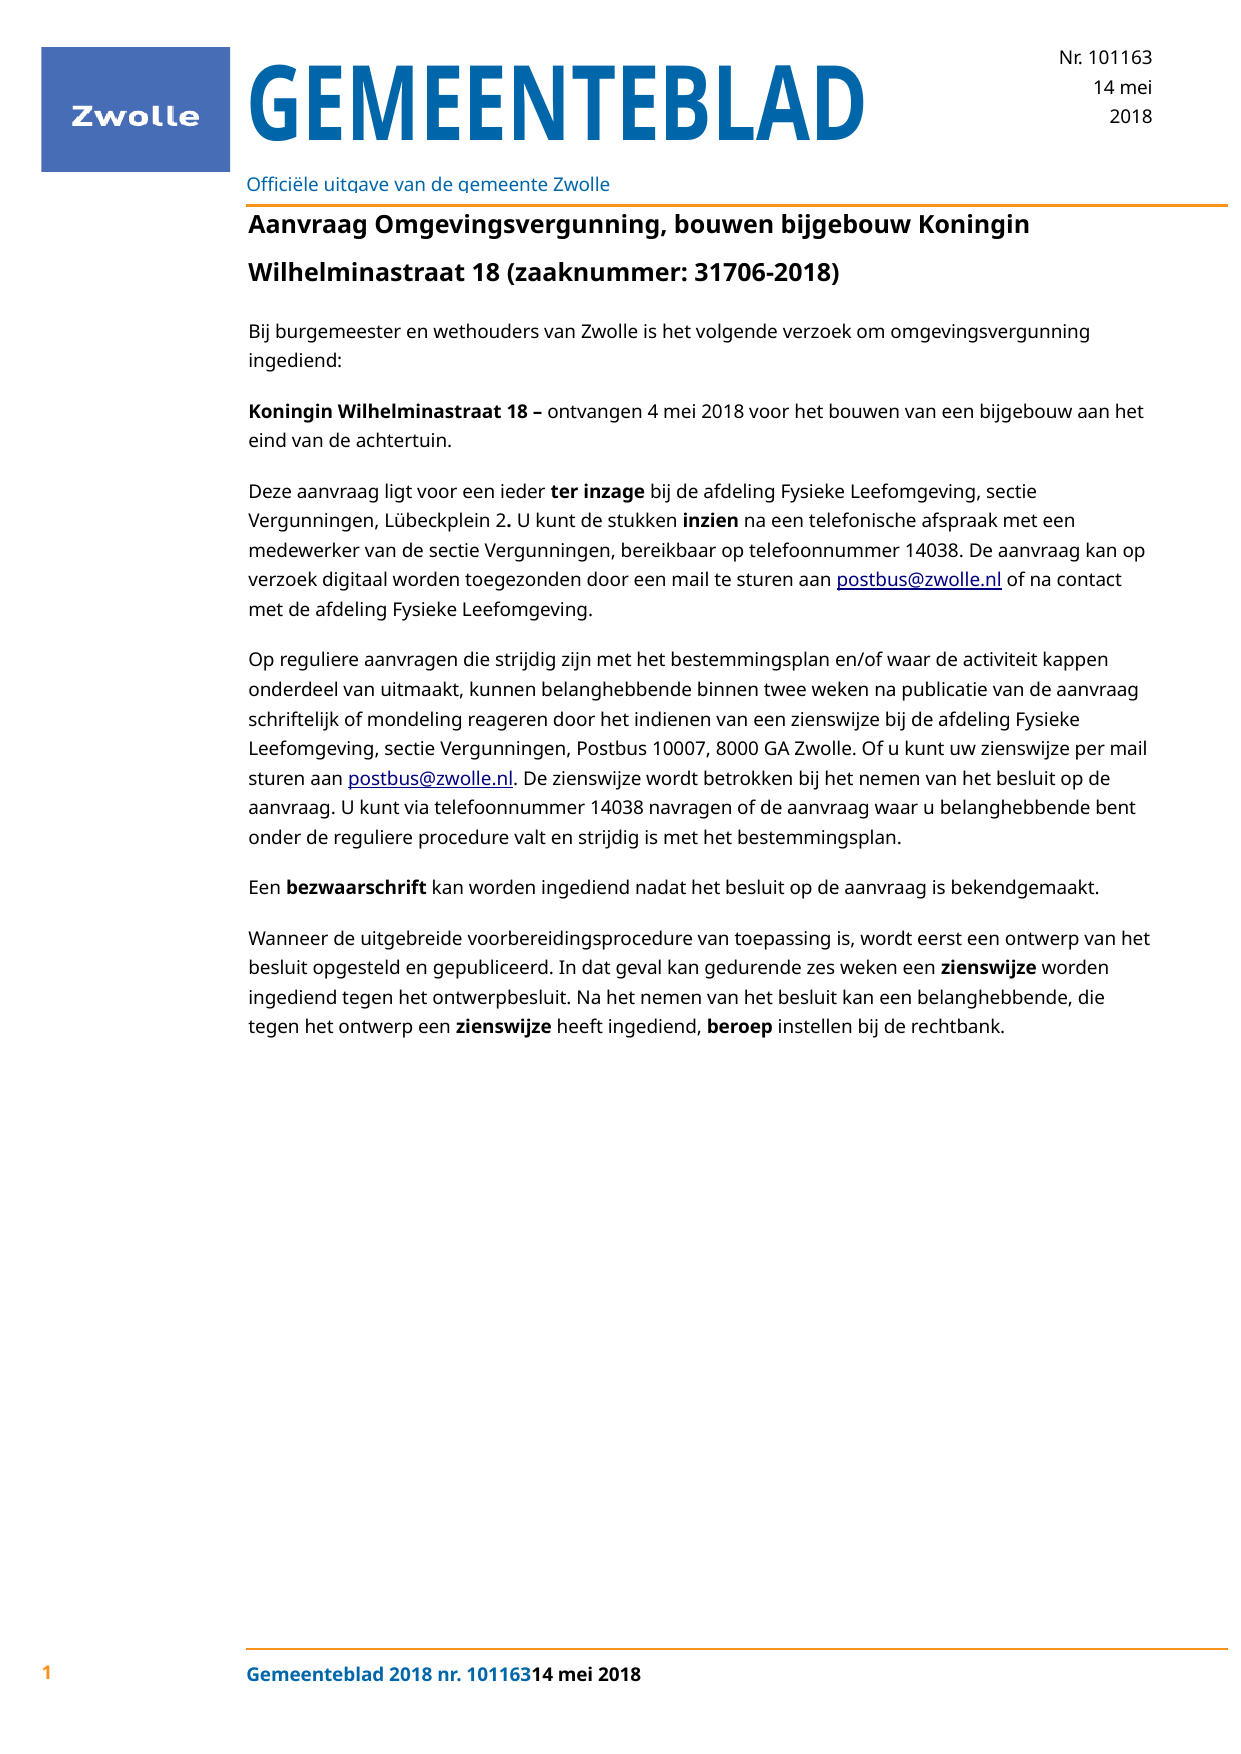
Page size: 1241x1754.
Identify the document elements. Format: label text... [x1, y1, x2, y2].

text Op reguliere aanvragen die strijdig zijn met het bestemmingsplan en/of waar de activiteit kappen onderdeel van uitmaakt, kunnen belanghebbende binnen twee weken na publicatie van de aanvraag schriftelijk of mondeling reageren door het indienen van een zienswijze bij de afdeling Fysieke Leefomgeving, sectie Vergunningen, Postbus 10007, 8000 GA Zwolle. Of u kunt uw zienswijze per mail sturen aan postbus@zwolle.nl. De zienswijze wordt betrokken bij het nemen van het besluit op de aanvraag. U kunt via telefoonnummer 14038 navragen of de aanvraag waar u belanghebbende bent onder de reguliere procedure valt en strijdig is met het bestemmingsplan. [248, 647, 1152, 850]
text Een bezwaarschrift kan worden ingediend nadat het besluit op de aanvraag is bekendgemaakt. [248, 874, 1152, 900]
text Aanvraag Omgevingsvergunning, bouwen bijgebouw Koningin Wilhelminastraat 18 (zaaknummer: 31706-2018) [248, 207, 1152, 288]
text Koningin Wilhelminastraat 18 – ontvangen 4 mei 2018 voor het bouwen van een bijgebouw aan het eind van de achtertuin. [248, 398, 1152, 453]
picture [41, 47, 231, 172]
text Bij burgemeester en wethouders van Zwolle is het volgende verzoek om omgevingsvergunning ingediend: [248, 318, 1152, 373]
text Deze aanvraag ligt voor een ieder ter inzage bij de afdeling Fysieke Leefomgeving, sectie Vergunningen, Lübeckplein 2. U kunt de stukken inzien na een telefonische afspraak met een medewerker van de sectie Vergunningen, bereikbaar op telefoonnummer 14038. De aanvraag kan op verzoek digitaal worden toegezonden door een mail te sturen aan postbus@zwolle.nl of na contact met de afdeling Fysieke Leefomgeving. [248, 478, 1152, 622]
text Wanneer de uitgebreide voorbereidingsprocedure van toepassing is, wordt eerst een ontwerp van het besluit opgesteld en gepubliceerd. In dat geval kan gedurende zes weken een zienswijze worden ingediend tegen het ontwerpbesluit. Na het nemen van het besluit kan een belanghebbende, die tegen het ontwerp een zienswijze heeft ingediend, beroep instellen bij de rechtbank. [248, 925, 1152, 1039]
